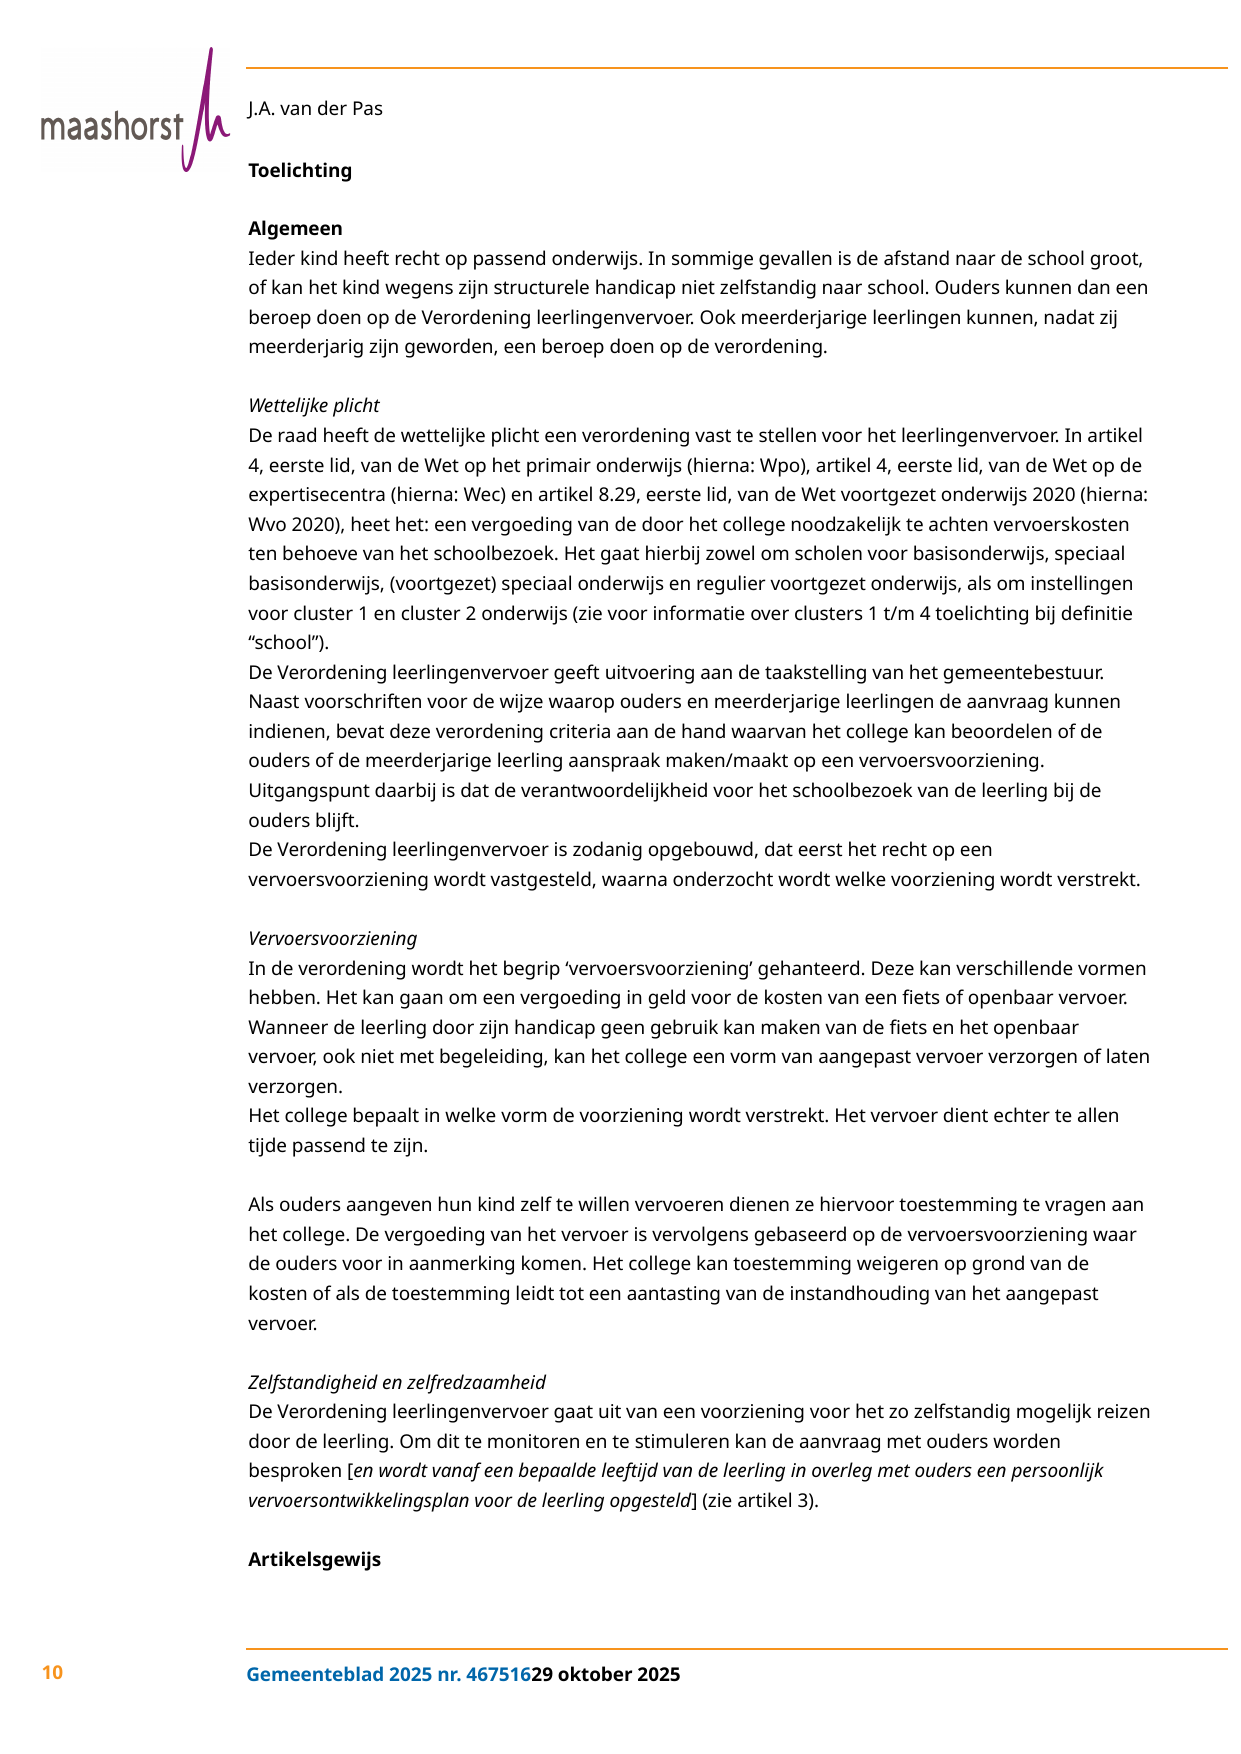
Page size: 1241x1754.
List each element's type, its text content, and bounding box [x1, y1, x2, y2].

text Ieder kind heeft recht op passend onderwijs. In sommige gevallen is de afstand naar de school groot, of kan het kind wegens zijn structurele handicap niet zelfstandig naar school. Ouders kunnen dan een beroep doen op de Verordening leerlingenvervoer. Ook meerderjarige leerlingen kunnen, nadat zij meerderjarig zijn geworden, een beroep doen op de verordening. [248, 245, 1152, 359]
text De Verordening leerlingenvervoer geeft uitvoering aan de taakstelling van het gemeentebestuur. [248, 659, 1152, 684]
text Het college bepaalt in welke vorm de voorziening wordt verstrekt. Het vervoer dient echter te allen tijde passend te zijn. [248, 1103, 1152, 1158]
picture [41, 47, 231, 172]
text Zelfstandigheid en zelfredzaamheid [248, 1369, 1152, 1394]
text Vervoersvoorziening [248, 925, 1152, 951]
text Toelichting [248, 146, 1152, 186]
text Artikelsgewijs [248, 1546, 1152, 1572]
text De Verordening leerlingenvervoer is zodanig opgebouwd, dat eerst het recht op een vervoersvoorziening wordt vastgesteld, waarna onderzocht wordt welke voorziening wordt verstrekt. [248, 836, 1152, 892]
text Als ouders aangeven hun kind zelf te willen vervoeren dienen ze hiervoor toestemming te vragen aan het college. De vergoeding van het vervoer is vervolgens gebaseerd op de vervoersvoorziening waar de ouders voor in aanmerking komen. Het college kan toestemming weigeren op grond van de kosten of als de toestemming leidt tot een aantasting van de instandhouding van het aangepast vervoer. [248, 1191, 1152, 1335]
text Wettelijke plicht [248, 393, 1152, 418]
text Naast voorschriften voor de wijze waarop ouders en meerderjarige leerlingen de aanvraag kunnen indienen, bevat deze verordening criteria aan de hand waarvan het college kan beoordelen of de ouders of de meerderjarige leerling aanspraak maken/maakt op een vervoersvoorziening. Uitgangspunt daarbij is dat de verantwoordelijkheid voor het schoolbezoek van de leerling bij de ouders blijft. [248, 688, 1152, 832]
text Algemeen [248, 215, 1152, 241]
text De raad heeft de wettelijke plicht een verordening vast te stellen voor het leerlingenvervoer. In artikel 4, eerste lid, van de Wet op het primair onderwijs (hierna: Wpo), artikel 4, eerste lid, van de Wet op de expertisecentra (hierna: Wec) en artikel 8.29, eerste lid, van de Wet voortgezet onderwijs 2020 (hierna: Wvo 2020), heet het: een vergoeding van de door het college noodzakelijk te achten vervoerskosten ten behoeve van het schoolbezoek. Het gaat hierbij zowel om scholen voor basisonderwijs, speciaal basisonderwijs, (voortgezet) speciaal onderwijs en regulier voortgezet onderwijs, als om instellingen voor cluster 1 en cluster 2 onderwijs (zie voor informatie over clusters 1 t/m 4 toelichting bij definitie “school”). [248, 422, 1152, 655]
text J.A. van der Pas [248, 95, 1152, 121]
text In de verordening wordt het begrip ‘vervoersvoorziening’ gehanteerd. Deze kan verschillende vormen hebben. Het kan gaan om een vergoeding in geld voor de kosten van een fiets of openbaar vervoer. Wanneer de leerling door zijn handicap geen gebruik kan maken van de fiets en het openbaar vervoer, ook niet met begeleiding, kan het college een vorm van aangepast vervoer verzorgen of laten verzorgen. [248, 955, 1152, 1099]
text De Verordening leerlingenvervoer gaat uit van een voorziening voor het zo zelfstandig mogelijk reizen door de leerling. Om dit te monitoren en te stimuleren kan de aanvraag met ouders worden besproken [en wordt vanaf een bepaalde leeftijd van de leerling in overleg met ouders een persoonlijk vervoersontwikkelingsplan voor de leerling opgesteld] (zie artikel 3). [248, 1398, 1152, 1513]
